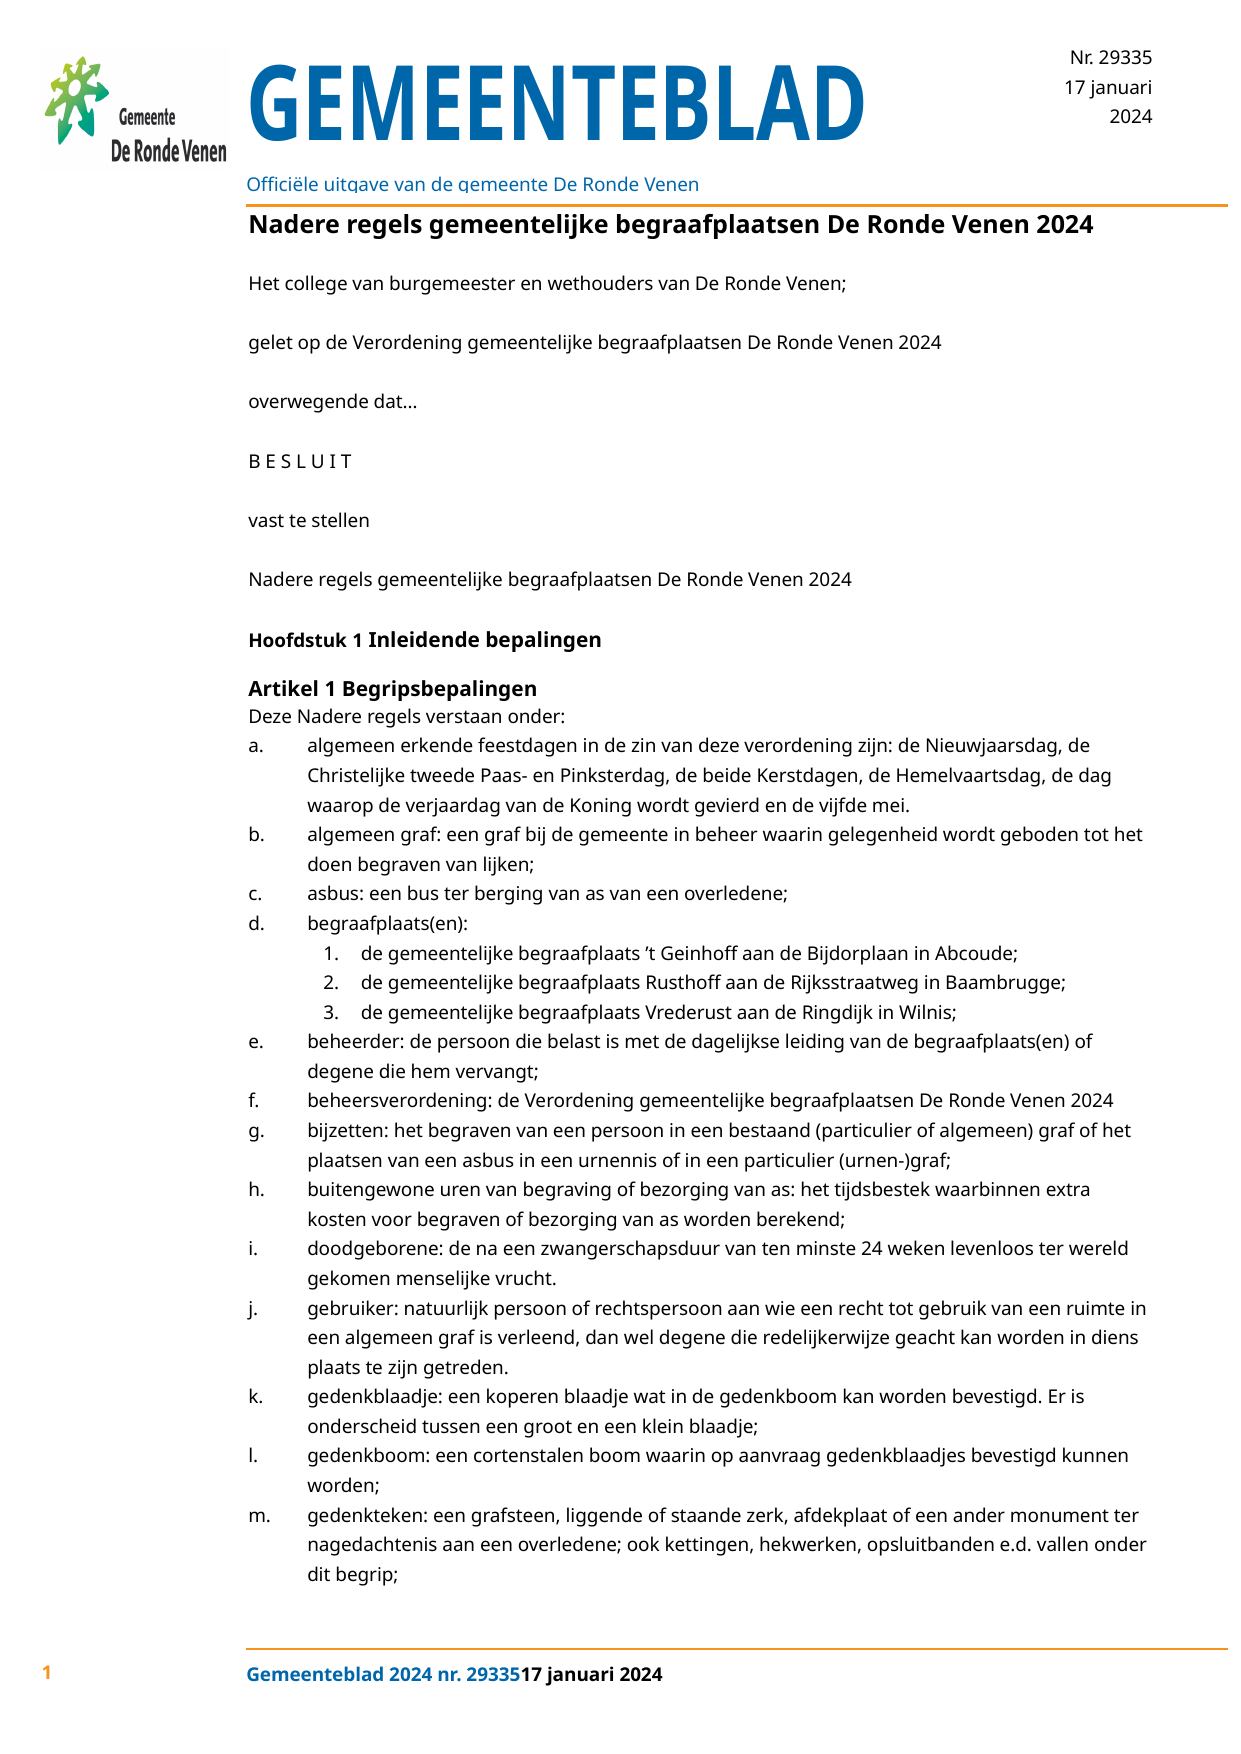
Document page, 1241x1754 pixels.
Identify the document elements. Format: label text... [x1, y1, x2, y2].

list beheersverordening: de Verordening gemeentelijke begraafplaatsen De Ronde Venen 2024 [248, 1088, 1152, 1113]
text Nadere regels gemeentelijke begraafplaatsen De Ronde Venen 2024 [248, 566, 1152, 592]
list beheerder: de persoon die belast is met de dagelijkse leiding van de begraafplaats(en) of degene die hem vervangt; [248, 1028, 1152, 1084]
list algemeen erkende feestdagen in de zin van deze verordening zijn: de Nieuwjaarsdag, de Christelijke tweede Paas- en Pinksterdag, de beide Kerstdagen, de Hemelvaartsdag, de dag waarop de verjaardag van de Koning wordt gevierd en de vijfde mei. [248, 733, 1152, 817]
text gelet op de Verordening gemeentelijke begraafplaatsen De Ronde Venen 2024 [248, 329, 1152, 355]
list begraafplaats(en): [248, 910, 1152, 936]
text Hoofdstuk 1 Inleidende bepalingen [248, 625, 1152, 654]
list de gemeentelijke begraafplaats ’t Geinhoff aan de Bijdorplaan in Abcoude; [323, 940, 1152, 965]
list gebruiker: natuurlijk persoon of rechtspersoon aan wie een recht tot gebruik van een ruimte in een algemeen graf is verleend, dan wel degene die redelijkerwijze geacht kan worden in diens plaats te zijn getreden. [248, 1295, 1152, 1379]
list de gemeentelijke begraafplaats Rusthoff aan de Rijksstraatweg in Baambrugge; [323, 969, 1152, 995]
list gedenkblaadje: een koperen blaadje wat in de gedenkboom kan worden bevestigd. Er is onderscheid tussen een groot en een klein blaadje; [248, 1383, 1152, 1439]
text overwegende dat… [248, 389, 1152, 414]
list gedenkteken: een grafsteen, liggende of staande zerk, afdekplaat of een ander monument ter nagedachtenis aan een overledene; ook kettingen, hekwerken, opsluitbanden e.d. vallen onder dit begrip; [248, 1502, 1152, 1587]
list bijzetten: het begraven van een persoon in een bestaand (particulier of algemeen) graf of het plaatsen van een asbus in een urnennis of in een particulier (urnen-)graf; [248, 1117, 1152, 1172]
list asbus: een bus ter berging van as van een overledene; [248, 881, 1152, 906]
text vast te stellen [248, 507, 1152, 533]
text Nadere regels gemeentelijke begraafplaatsen De Ronde Venen 2024 [248, 207, 1152, 241]
text B E S L U I T [248, 448, 1152, 473]
text Deze Nadere regels verstaan onder: [248, 703, 1152, 729]
list algemeen graf: een graf bij de gemeente in beheer waarin gelegenheid wordt geboden tot het doen begraven van lijken; [248, 821, 1152, 877]
text Artikel 1 Begripsbepalingen [248, 674, 1152, 703]
list de gemeentelijke begraafplaats Vrederust aan de Ringdijk in Wilnis; [323, 999, 1152, 1024]
list buitengewone uren van begraving of bezorging van as: het tijdsbestek waarbinnen extra kosten voor begraven of bezorging van as worden berekend; [248, 1176, 1152, 1232]
list gedenkboom: een cortenstalen boom waarin op aanvraag gedenkblaadjes bevestigd kunnen worden; [248, 1443, 1152, 1498]
picture [41, 47, 231, 172]
text Het college van burgemeester en wethouders van De Ronde Venen; [248, 270, 1152, 296]
list doodgeborene: de na een zwangerschapsduur van ten minste 24 weken levenloos ter wereld gekomen menselijke vrucht. [248, 1236, 1152, 1291]
